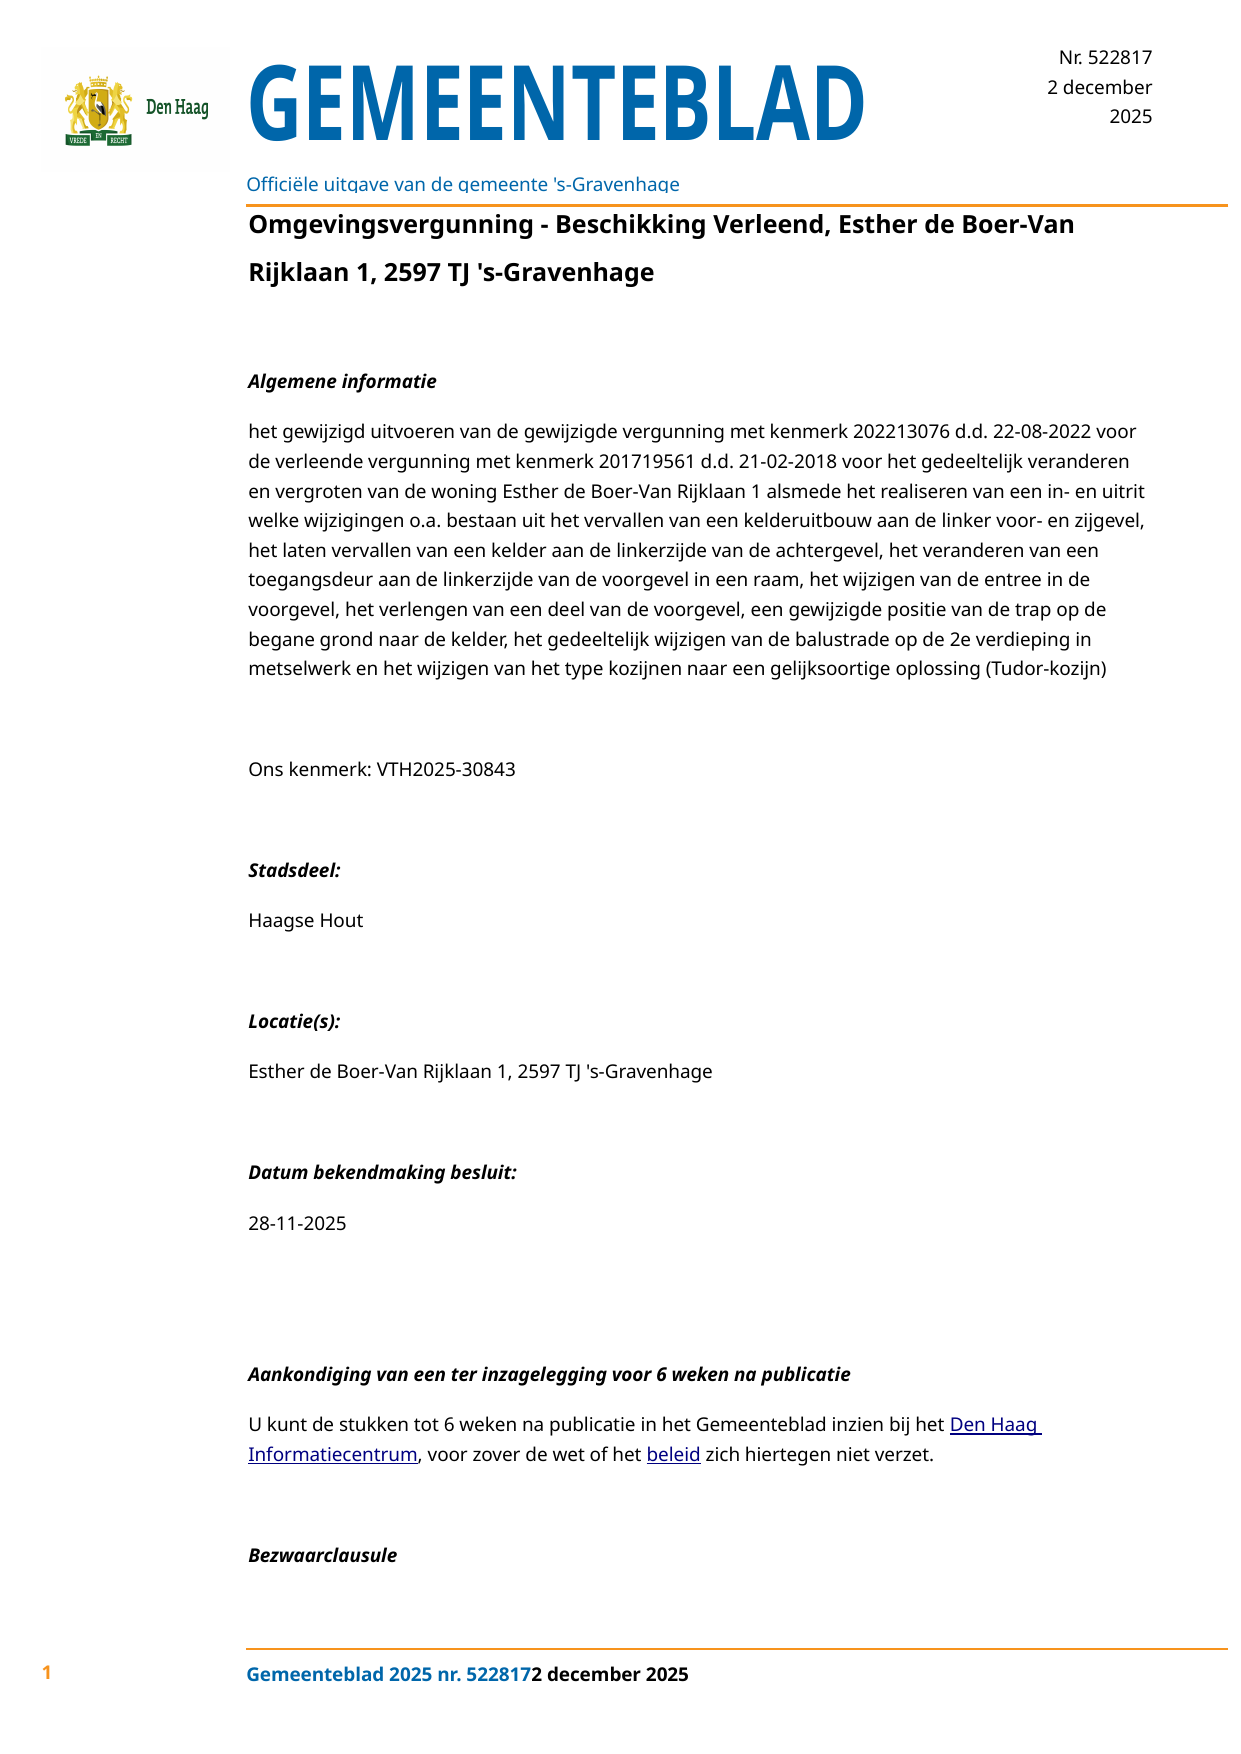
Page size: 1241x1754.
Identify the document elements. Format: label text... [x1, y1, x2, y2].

text Datum bekendmaking besluit: [248, 1159, 1152, 1185]
text Bezwaarclausule [248, 1542, 1152, 1568]
text 28-11-2025 [248, 1210, 1152, 1236]
picture [41, 47, 231, 172]
text Locatie(s): [248, 1008, 1152, 1034]
text Omgevingsvergunning - Beschikking Verleend, Esther de Boer-Van Rijklaan 1, 2597 TJ 's-Gravenhage [248, 207, 1152, 288]
text Haagse Hout [248, 907, 1152, 933]
text Aankondiging van een ter inzagelegging voor 6 weken na publicatie [248, 1361, 1152, 1387]
text U kunt de stukken tot 6 weken na publicatie in het Gemeenteblad inzien bij het Den Haag Informatiecentrum, voor zover de wet of het beleid zich hiertegen niet verzet. [248, 1412, 1152, 1467]
text het gewijzigd uitvoeren van de gewijzigde vergunning met kenmerk 202213076 d.d. 22-08-2022 voor de verleende vergunning met kenmerk 201719561 d.d. 21-02-2018 voor het gedeeltelijk veranderen en vergroten van de woning Esther de Boer-Van Rijklaan 1 alsmede het realiseren van een in- en uitrit welke wijzigingen o.a. bestaan uit het vervallen van een kelderuitbouw aan de linker voor- en zijgevel, het laten vervallen van een kelder aan de linkerzijde van de achtergevel, het veranderen van een toegangsdeur aan de linkerzijde van de voorgevel in een raam, het wijzigen van de entree in de voorgevel, het verlengen van een deel van de voorgevel, een gewijzigde positie van de trap op de begane grond naar de kelder, het gedeeltelijk wijzigen van de balustrade op de 2e verdieping in metselwerk en het wijzigen van het type kozijnen naar een gelijksoortige oplossing (Tudor-kozijn) [248, 419, 1152, 681]
text Stadsdeel: [248, 857, 1152, 883]
text Ons kenmerk: VTH2025-30843 [248, 756, 1152, 782]
text Algemene informatie [248, 368, 1152, 394]
text Esther de Boer-Van Rijklaan 1, 2597 TJ 's-Gravenhage [248, 1059, 1152, 1084]
